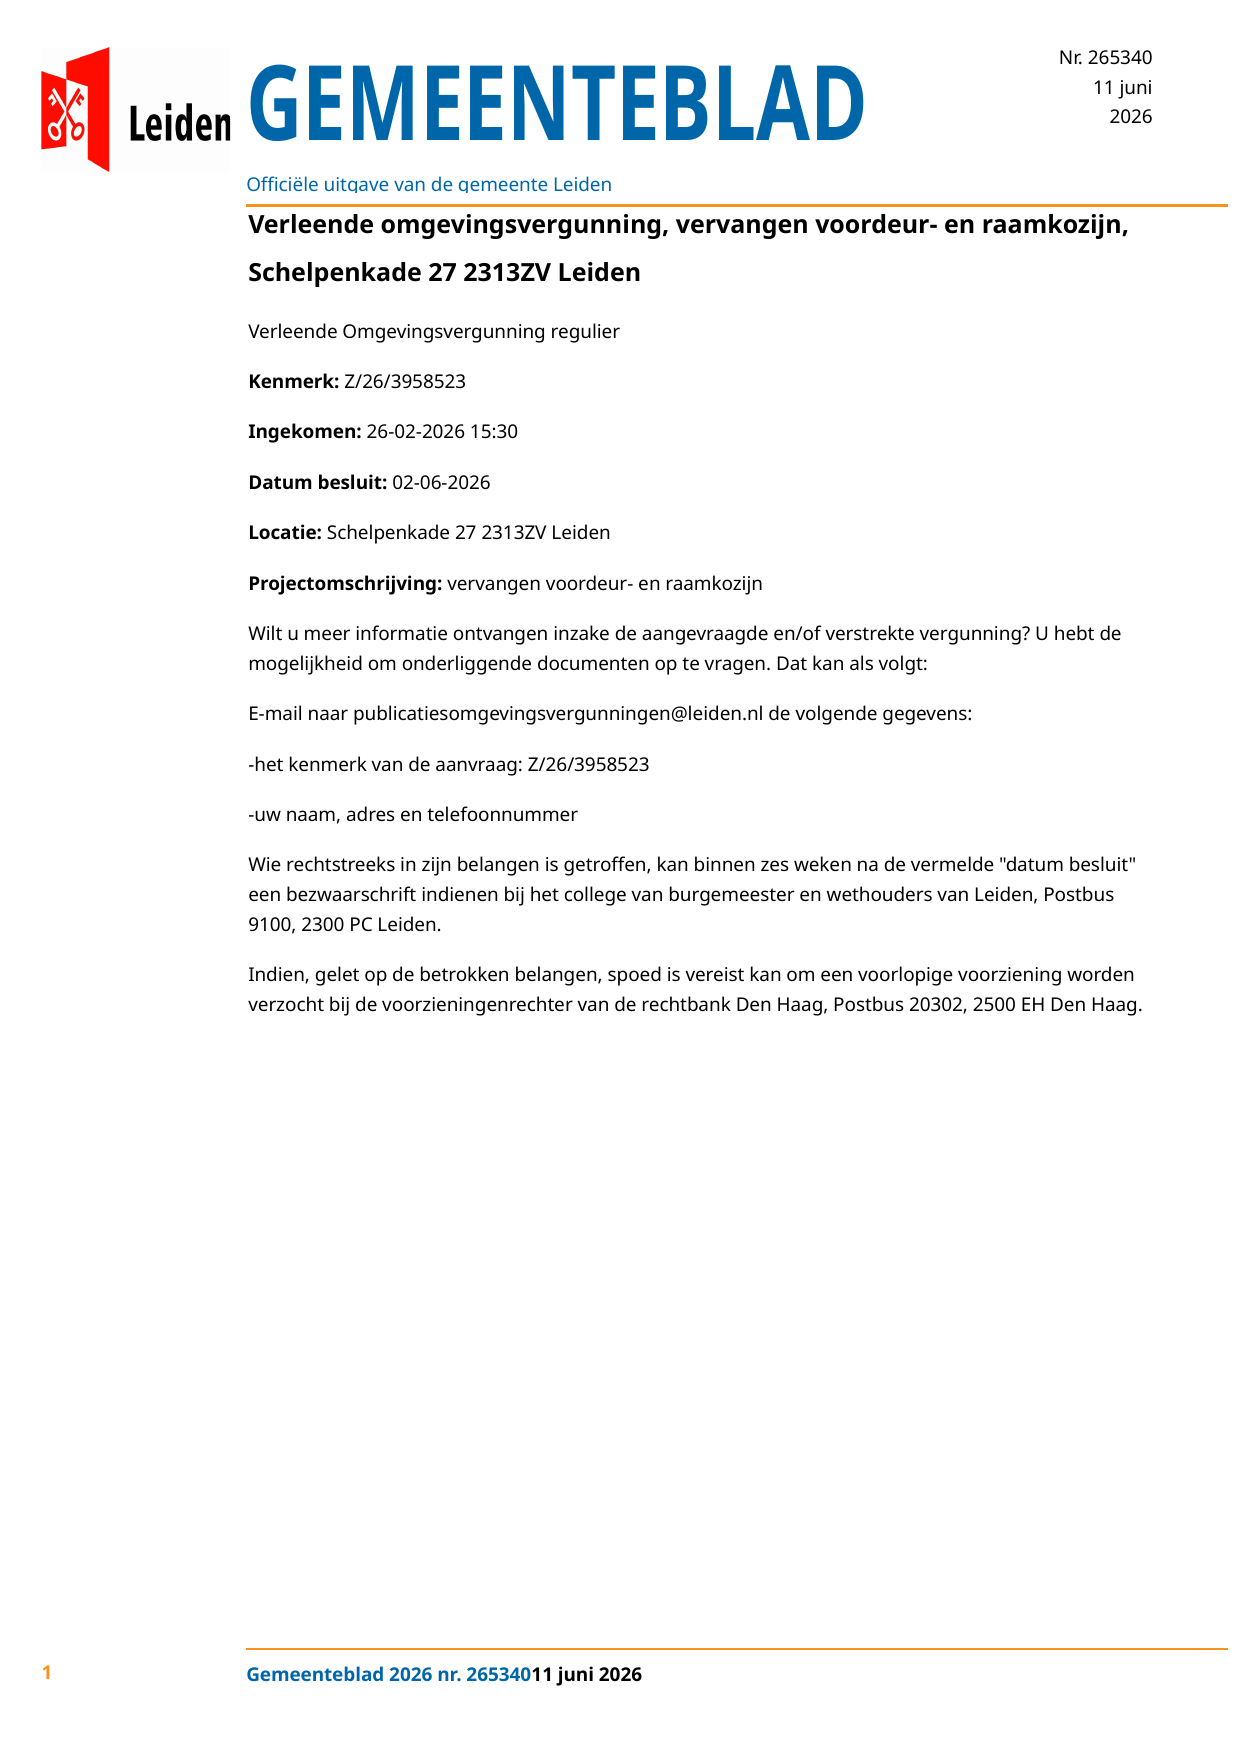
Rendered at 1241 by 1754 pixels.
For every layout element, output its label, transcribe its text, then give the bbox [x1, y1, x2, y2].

text Kenmerk: Z/26/3958523 [248, 368, 1152, 394]
text Wie rechtstreeks in zijn belangen is getroffen, kan binnen zes weken na de vermelde "datum besluit" een bezwaarschrift indienen bij het college van burgemeester en wethouders van Leiden, Postbus 9100, 2300 PC Leiden. [248, 852, 1152, 937]
text -uw naam, adres en telefoonnummer [248, 801, 1152, 827]
text Datum besluit: 02-06-2026 [248, 469, 1152, 495]
text Ingekomen: 26-02-2026 15:30 [248, 419, 1152, 444]
text Indien, gelet op de betrokken belangen, spoed is vereist kan om een voorlopige voorziening worden verzocht bij de voorzieningenrechter van de rechtbank Den Haag, Postbus 20302, 2500 EH Den Haag. [248, 961, 1152, 1017]
text Locatie: Schelpenkade 27 2313ZV Leiden [248, 519, 1152, 545]
text Verleende omgevingsvergunning, vervangen voordeur- en raamkozijn, Schelpenkade 27 2313ZV Leiden [248, 207, 1152, 288]
text Wilt u meer informatie ontvangen inzake de aangevraagde en/of verstrekte vergunning? U hebt de mogelijkheid om onderliggende documenten op te vragen. Dat kan als volgt: [248, 620, 1152, 676]
text -het kenmerk van de aanvraag: Z/26/3958523 [248, 751, 1152, 777]
picture [41, 47, 231, 172]
text Projectomschrijving: vervangen voordeur- en raamkozijn [248, 570, 1152, 596]
text E-mail naar publicatiesomgevingsvergunningen@leiden.nl de volgende gegevens: [248, 700, 1152, 726]
text Verleende Omgevingsvergunning regulier [248, 318, 1152, 344]
